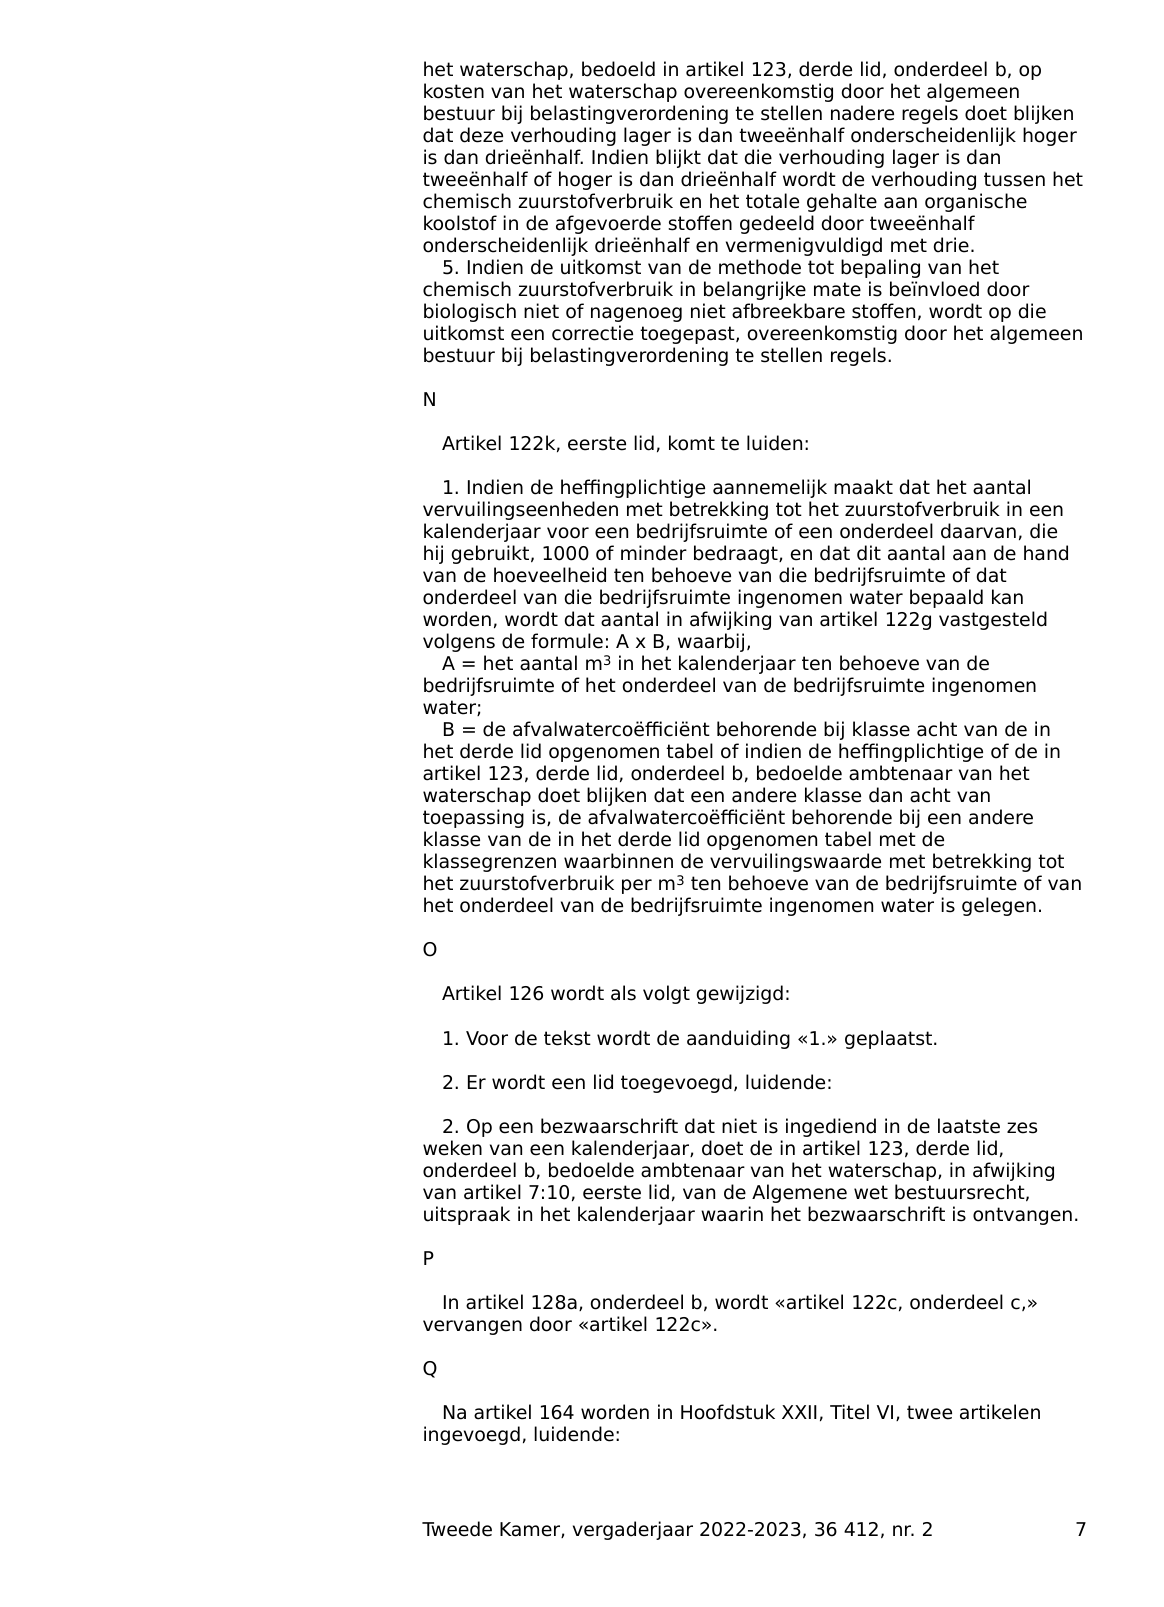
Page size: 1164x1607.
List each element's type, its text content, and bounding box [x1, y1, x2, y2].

text In artikel 128a, onderdeel b, wordt «artikel 122c, onderdeel c,» vervangen door «artikel 122c». [422, 1292, 1087, 1336]
text N [422, 389, 1087, 411]
text Artikel 122k, eerste lid, komt te luiden: [422, 433, 1087, 455]
text O [422, 939, 1087, 961]
text Artikel 126 wordt als volgt gewijzigd: [422, 983, 1087, 1005]
text 1. Indien de heffingplichtige aannemelijk maakt dat het aantal vervuilingseenheden met betrekking tot het zuurstofverbruik in een kalenderjaar voor een bedrijfsruimte of een onderdeel daarvan, die hij gebruikt, 1000 of minder bedraagt, en dat dit aantal aan de hand van de hoeveelheid ten behoeve van die bedrijfsruimte of dat onderdeel van die bedrijfsruimte ingenomen water bepaald kan worden, wordt dat aantal in afwijking van artikel 122g vastgesteld volgens de formule: A x B, waarbij, [422, 477, 1087, 653]
text het waterschap, bedoeld in artikel 123, derde lid, onderdeel b, op kosten van het waterschap overeenkomstig door het algemeen bestuur bij belastingverordening te stellen nadere regels doet blijken dat deze verhouding lager is dan tweeënhalf onderscheidenlijk hoger is dan drieënhalf. Indien blijkt dat die verhouding lager is dan tweeënhalf of hoger is dan drieënhalf wordt de verhouding tussen het chemisch zuurstofverbruik en het totale gehalte aan organische koolstof in de afgevoerde stoffen gedeeld door tweeënhalf onderscheidenlijk drieënhalf en vermenigvuldigd met drie. [422, 59, 1087, 257]
text 1. Voor de tekst wordt de aanduiding «1.» geplaatst. [422, 1027, 1087, 1049]
text P [422, 1248, 1087, 1270]
text 5. Indien de uitkomst van de methode tot bepaling van het chemisch zuurstofverbruik in belangrijke mate is beïnvloed door biologisch niet of nagenoeg niet afbreekbare stoffen, wordt op die uitkomst een correctie toegepast, overeenkomstig door het algemeen bestuur bij belastingverordening te stellen regels. [422, 257, 1087, 367]
text 2. Op een bezwaarschrift dat niet is ingediend in de laatste zes weken van een kalenderjaar, doet de in artikel 123, derde lid, onderdeel b, bedoelde ambtenaar van het waterschap, in afwijking van artikel 7:10, eerste lid, van de Algemene wet bestuursrecht, uitspraak in het kalenderjaar waarin het bezwaarschrift is ontvangen. [422, 1116, 1087, 1226]
text 2. Er wordt een lid toegevoegd, luidende: [422, 1072, 1087, 1093]
text B = de afvalwatercoëfficiënt behorende bij klasse acht van de in het derde lid opgenomen tabel of indien de heffingplichtige of de in artikel 123, derde lid, onderdeel b, bedoelde ambtenaar van het waterschap doet blijken dat een andere klasse dan acht van toepassing is, de afvalwatercoëfficiënt behorende bij een andere klasse van de in het derde lid opgenomen tabel met de klassegrenzen waarbinnen de vervuilingswaarde met betrekking tot het zuurstofverbruik per m3 ten behoeve van de bedrijfsruimte of van het onderdeel van de bedrijfsruimte ingenomen water is gelegen. [422, 719, 1087, 917]
text Na artikel 164 worden in Hoofdstuk XXII, Titel VI, twee artikelen ingevoegd, luidende: [422, 1402, 1087, 1446]
text A = het aantal m3 in het kalenderjaar ten behoeve van de bedrijfsruimte of het onderdeel van de bedrijfsruimte ingenomen water; [422, 653, 1087, 719]
text Q [422, 1358, 1087, 1380]
